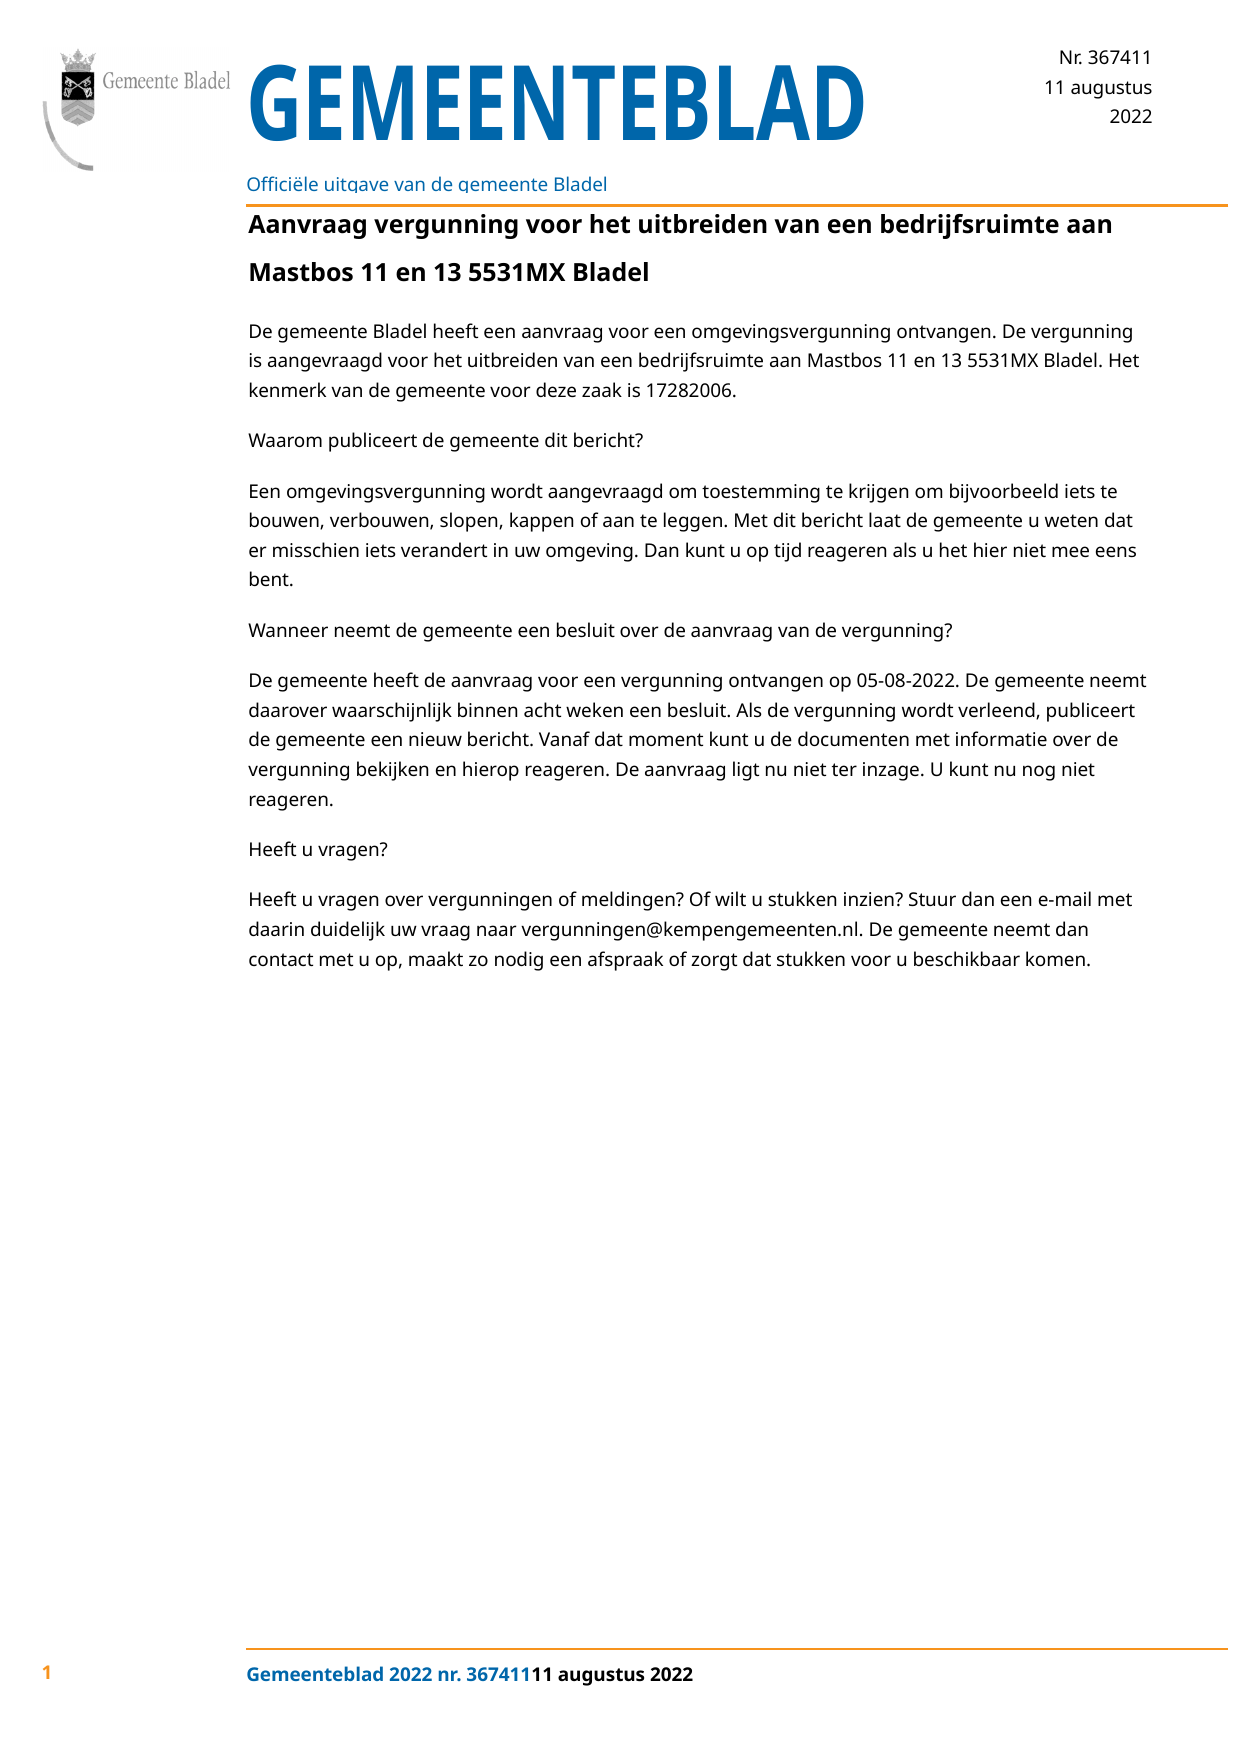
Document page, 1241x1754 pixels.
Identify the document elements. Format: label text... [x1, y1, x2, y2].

text Aanvraag vergunning voor het uitbreiden van een bedrijfsruimte aan Mastbos 11 en 13 5531MX Bladel [248, 207, 1152, 288]
text Een omgevingsvergunning wordt aangevraagd om toestemming te krijgen om bijvoorbeeld iets te bouwen, verbouwen, slopen, kappen of aan te leggen. Met dit bericht laat de gemeente u weten dat er misschien iets verandert in uw omgeving. Dan kunt u op tijd reageren als u het hier niet mee eens bent. [248, 478, 1152, 592]
picture [41, 47, 231, 172]
text Heeft u vragen? [248, 836, 1152, 862]
text De gemeente Bladel heeft een aanvraag voor een omgevingsvergunning ontvangen. De vergunning is aangevraagd voor het uitbreiden van een bedrijfsruimte aan Mastbos 11 en 13 5531MX Bladel. Het kenmerk van de gemeente voor deze zaak is 17282006. [248, 318, 1152, 403]
text Heeft u vragen over vergunningen of meldingen? Of wilt u stukken inzien? Stuur dan een e-mail met daarin duidelijk uw vraag naar vergunningen@kempengemeenten.nl. De gemeente neemt dan contact met u op, maakt zo nodig een afspraak of zorgt dat stukken voor u beschikbaar komen. [248, 887, 1152, 972]
text Wanneer neemt de gemeente een besluit over de aanvraag van de vergunning? [248, 617, 1152, 643]
text De gemeente heeft de aanvraag voor een vergunning ontvangen op 05-08-2022. De gemeente neemt daarover waarschijnlijk binnen acht weken een besluit. Als de vergunning wordt verleend, publiceert de gemeente een nieuw bericht. Vanaf dat moment kunt u de documenten met informatie over de vergunning bekijken en hierop reageren. De aanvraag ligt nu niet ter inzage. U kunt nu nog niet reageren. [248, 667, 1152, 812]
text Waarom publiceert de gemeente dit bericht? [248, 427, 1152, 453]
